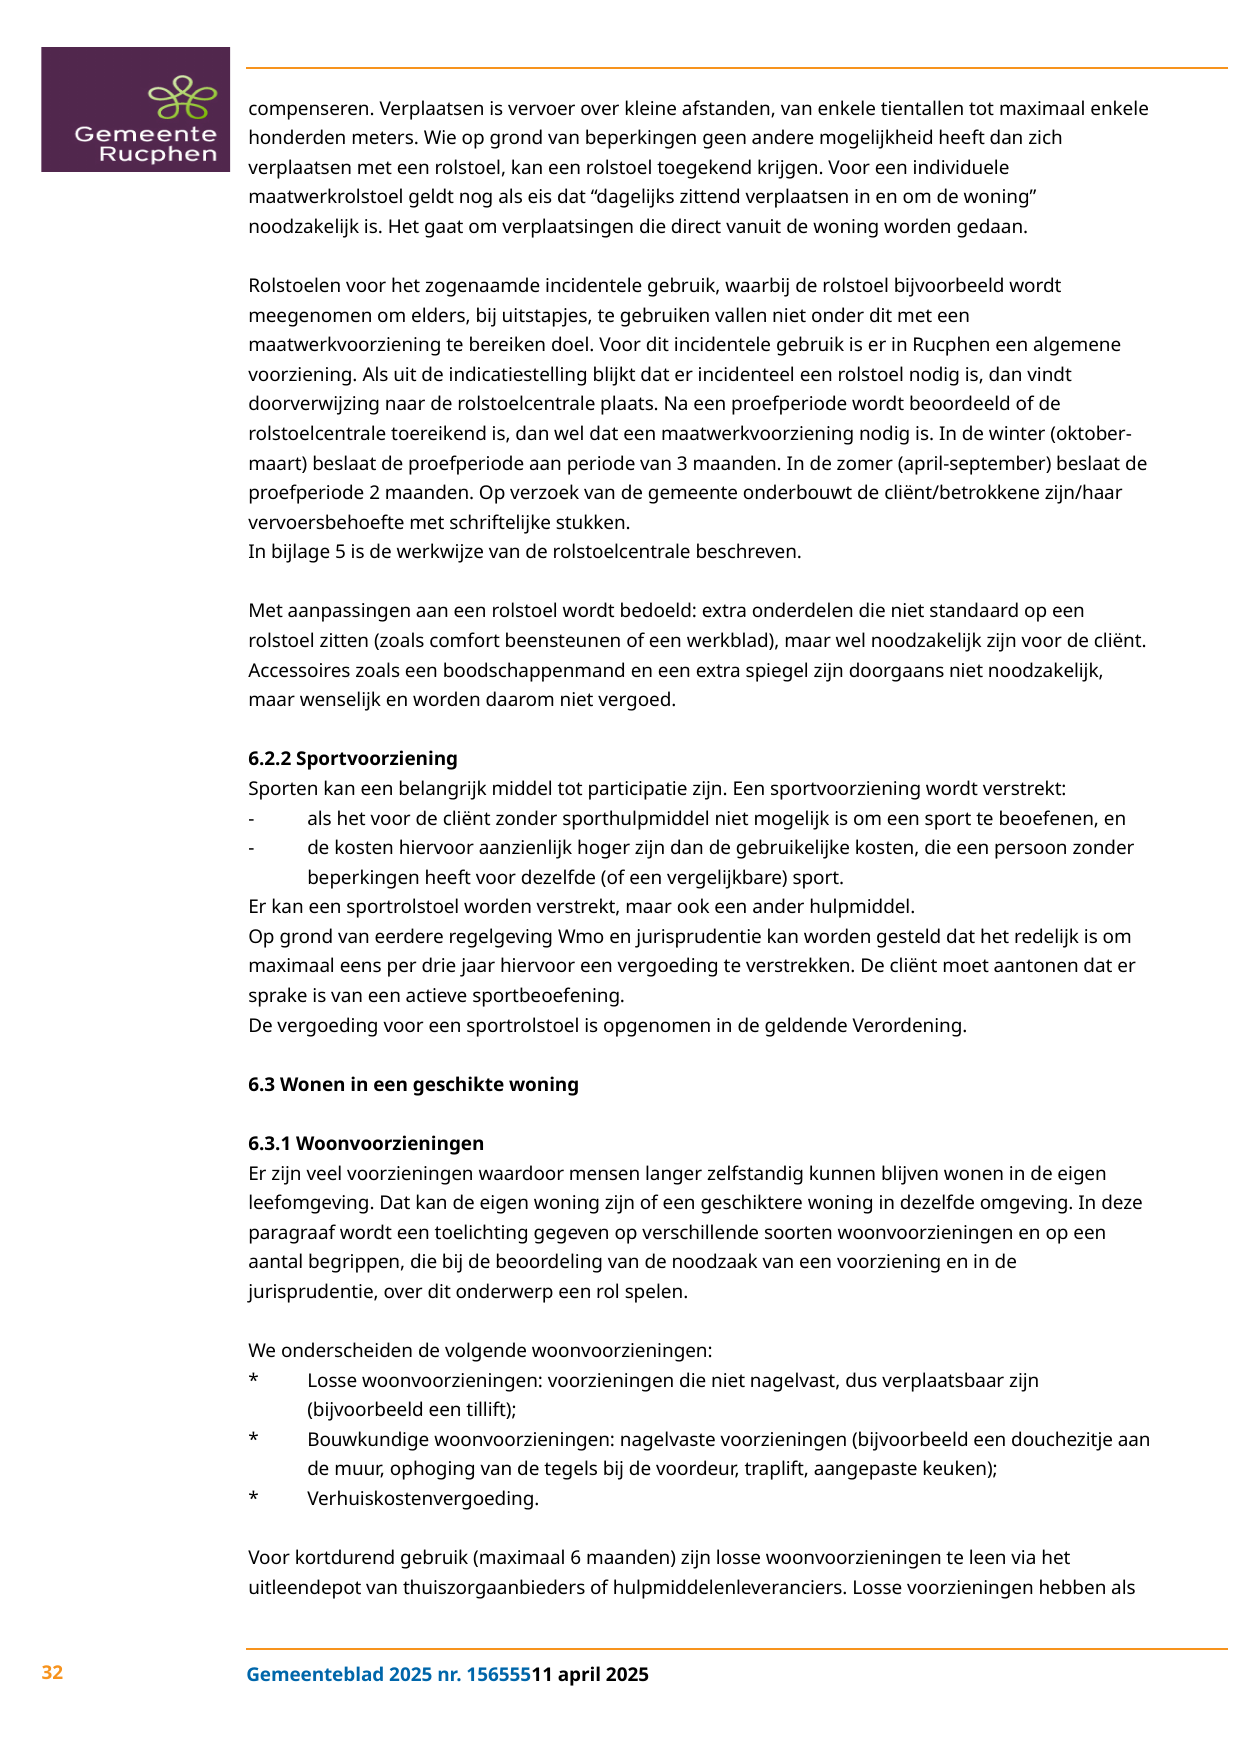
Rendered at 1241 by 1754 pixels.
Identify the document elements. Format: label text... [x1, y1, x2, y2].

text 6.2.2 Sportvoorziening [248, 746, 1152, 771]
text compenseren. Verplaatsen is vervoer over kleine afstanden, van enkele tientallen tot maximaal enkele honderden meters. Wie op grond van beperkingen geen andere mogelijkheid heeft dan zich verplaatsen met een rolstoel, kan een rolstoel toegekend krijgen. Voor een individuele maatwerkrolstoel geldt nog als eis dat “dagelijks zittend verplaatsen in en om de woning” noodzakelijk is. Het gaat om verplaatsingen die direct vanuit de woning worden gedaan. [248, 95, 1152, 239]
text Voor kortdurend gebruik (maximaal 6 maanden) zijn losse woonvoorzieningen te leen via het uitleendepot van thuiszorgaanbieders of hulpmiddelenleveranciers. Losse voorzieningen hebben als [248, 1544, 1152, 1600]
text De vergoeding voor een sportrolstoel is opgenomen in de geldende Verordening. [248, 1012, 1152, 1038]
text We onderscheiden de volgende woonvoorzieningen: [248, 1337, 1152, 1363]
text Er zijn veel voorzieningen waardoor mensen langer zelfstandig kunnen blijven wonen in de eigen leefomgeving. Dat kan de eigen woning zijn of een geschiktere woning in dezelfde omgeving. In deze paragraaf wordt een toelichting gegeven op verschillende soorten woonvoorzieningen en op een aantal begrippen, die bij de beoordeling van de noodzaak van een voorziening en in de jurisprudentie, over dit onderwerp een rol spelen. [248, 1160, 1152, 1304]
list de kosten hiervoor aanzienlijk hoger zijn dan de gebruikelijke kosten, die een persoon zonder beperkingen heeft voor dezelfde (of een vergelijkbare) sport. [248, 834, 1152, 890]
list Losse woonvoorzieningen: voorzieningen die niet nagelvast, dus verplaatsbaar zijn (bijvoorbeeld een tillift); [248, 1367, 1152, 1422]
picture [41, 47, 231, 172]
text Sporten kan een belangrijk middel tot participatie zijn. Een sportvoorziening wordt verstrekt: [248, 775, 1152, 801]
list Verhuiskostenvergoeding. [248, 1485, 1152, 1511]
text Op grond van eerdere regelgeving Wmo en jurisprudentie kan worden gesteld dat het redelijk is om maximaal eens per drie jaar hiervoor een vergoeding te verstrekken. De cliënt moet aantonen dat er sprake is van een actieve sportbeoefening. [248, 923, 1152, 1008]
list als het voor de cliënt zonder sporthulpmiddel niet mogelijk is om een sport te beoefenen, en [248, 805, 1152, 831]
text 6.3 Wonen in een geschikte woning [248, 1071, 1152, 1097]
text 6.3.1 Woonvoorzieningen [248, 1130, 1152, 1156]
list Bouwkundige woonvoorzieningen: nagelvaste voorzieningen (bijvoorbeeld een douchezitje aan de muur, ophoging van de tegels bij de voordeur, traplift, aangepaste keuken); [248, 1426, 1152, 1481]
text Rolstoelen voor het zogenaamde incidentele gebruik, waarbij de rolstoel bijvoorbeeld wordt meegenomen om elders, bij uitstapjes, te gebruiken vallen niet onder dit met een maatwerkvoorziening te bereiken doel. Voor dit incidentele gebruik is er in Rucphen een algemene voorziening. Als uit de indicatiestelling blijkt dat er incidenteel een rolstoel nodig is, dan vindt doorverwijzing naar de rolstoelcentrale plaats. Na een proefperiode wordt beoordeeld of de rolstoelcentrale toereikend is, dan wel dat een maatwerkvoorziening nodig is. In de winter (oktober-maart) beslaat de proefperiode aan periode van 3 maanden. In de zomer (april-september) beslaat de proefperiode 2 maanden. Op verzoek van de gemeente onderbouwt de cliënt/betrokkene zijn/haar vervoersbehoefte met schriftelijke stukken. [248, 272, 1152, 535]
text Met aanpassingen aan een rolstoel wordt bedoeld: extra onderdelen die niet standaard op een rolstoel zitten (zoals comfort beensteunen of een werkblad), maar wel noodzakelijk zijn voor de cliënt. [248, 598, 1152, 653]
text Accessoires zoals een boodschappenmand en een extra spiegel zijn doorgaans niet noodzakelijk, maar wenselijk en worden daarom niet vergoed. [248, 657, 1152, 712]
text Er kan een sportrolstoel worden verstrekt, maar ook een ander hulpmiddel. [248, 893, 1152, 919]
text In bijlage 5 is de werkwijze van de rolstoelcentrale beschreven. [248, 538, 1152, 564]
